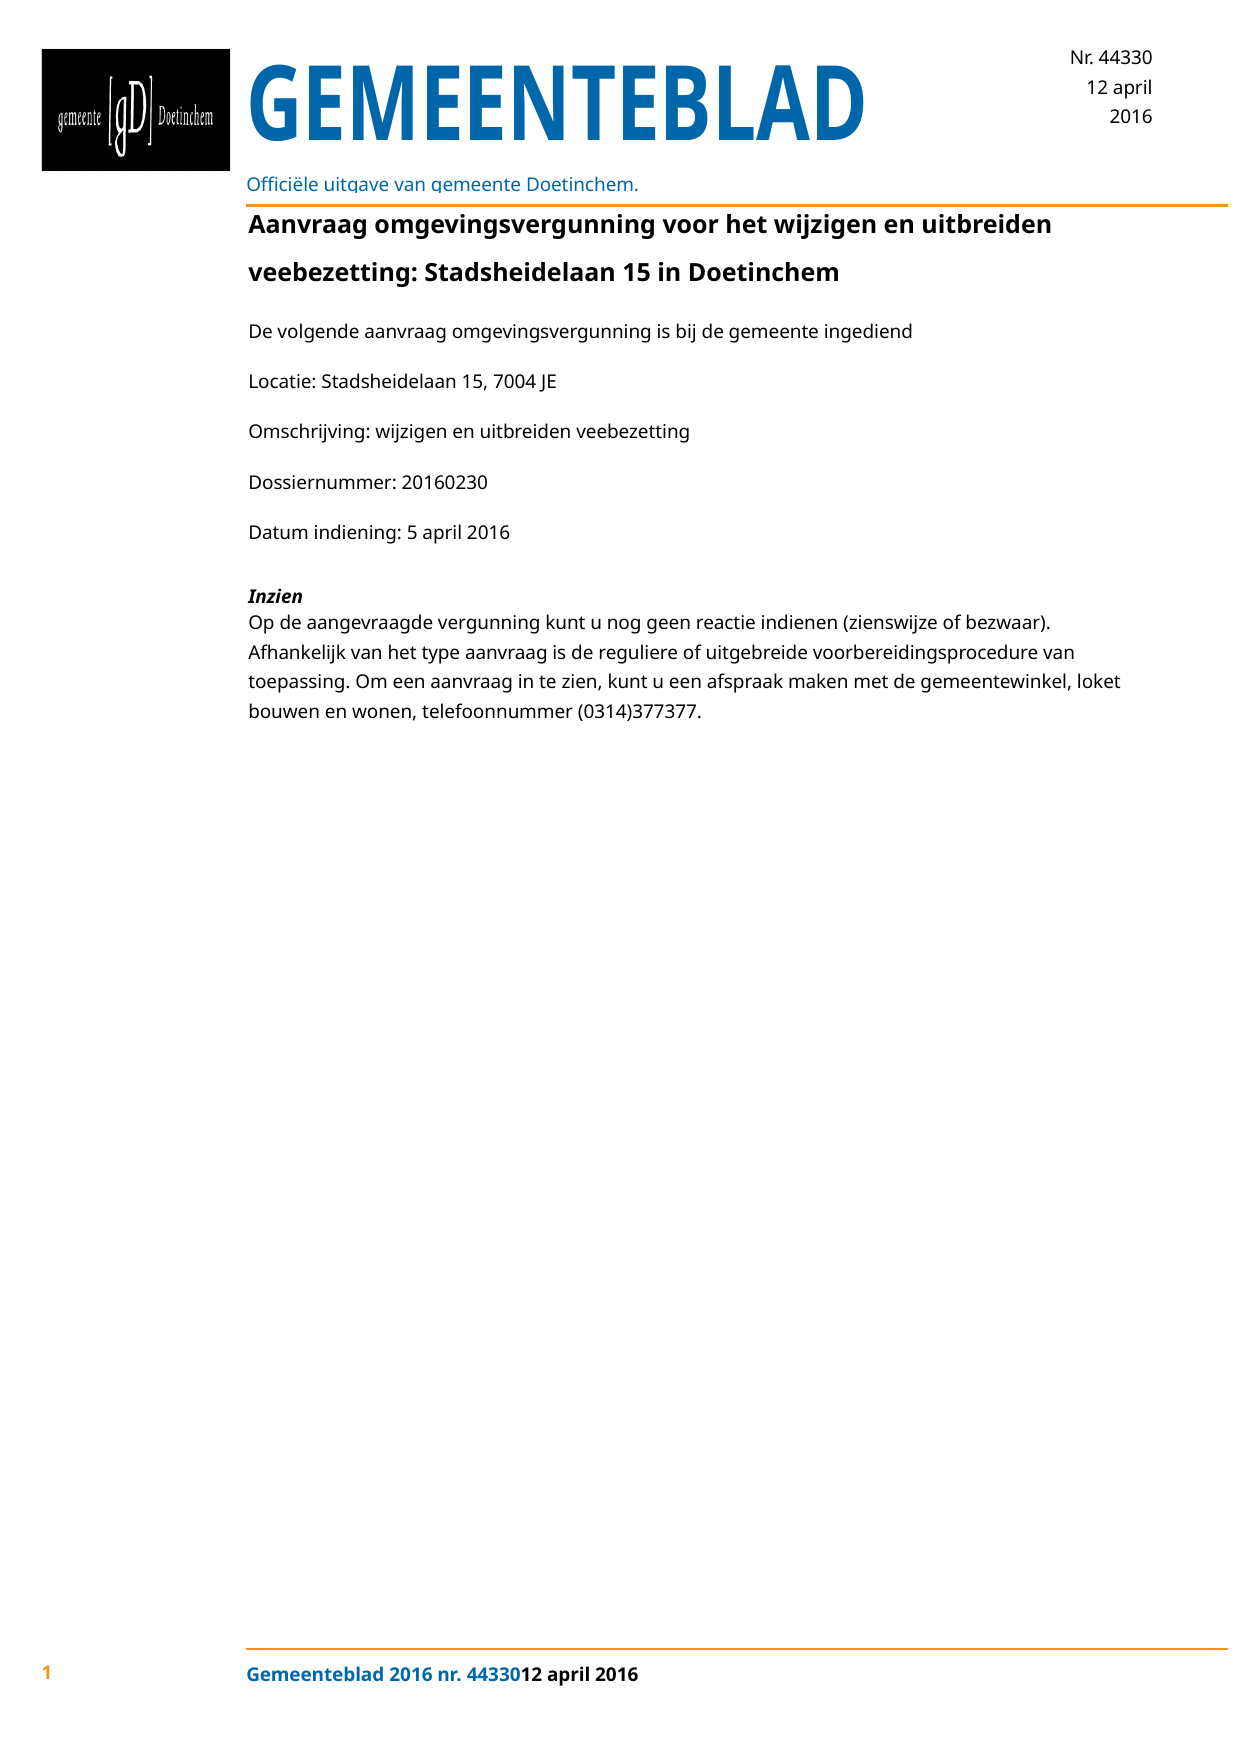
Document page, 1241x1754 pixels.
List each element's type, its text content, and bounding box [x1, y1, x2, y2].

text Locatie: Stadsheidelaan 15, 7004 JE [248, 368, 1152, 394]
picture [41, 47, 231, 172]
text De volgende aanvraag omgevingsvergunning is bij de gemeente ingediend [248, 318, 1152, 344]
text Omschrijving: wijzigen en uitbreiden veebezetting [248, 419, 1152, 444]
text Op de aangevraagde vergunning kunt u nog geen reactie indienen (zienswijze of bezwaar). Afhankelijk van het type aanvraag is de reguliere of uitgebreide voorbereidingsprocedure van toepassing. Om een aanvraag in te zien, kunt u een afspraak maken met de gemeentewinkel, loket bouwen en wonen, telefoonnummer (0314)377377. [248, 609, 1152, 724]
text Datum indiening: 5 april 2016 [248, 519, 1152, 545]
text Dossiernummer: 20160230 [248, 469, 1152, 495]
text Aanvraag omgevingsvergunning voor het wijzigen en uitbreiden veebezetting: Stadsheidelaan 15 in Doetinchem [248, 207, 1152, 288]
text Inzien [248, 583, 1152, 609]
